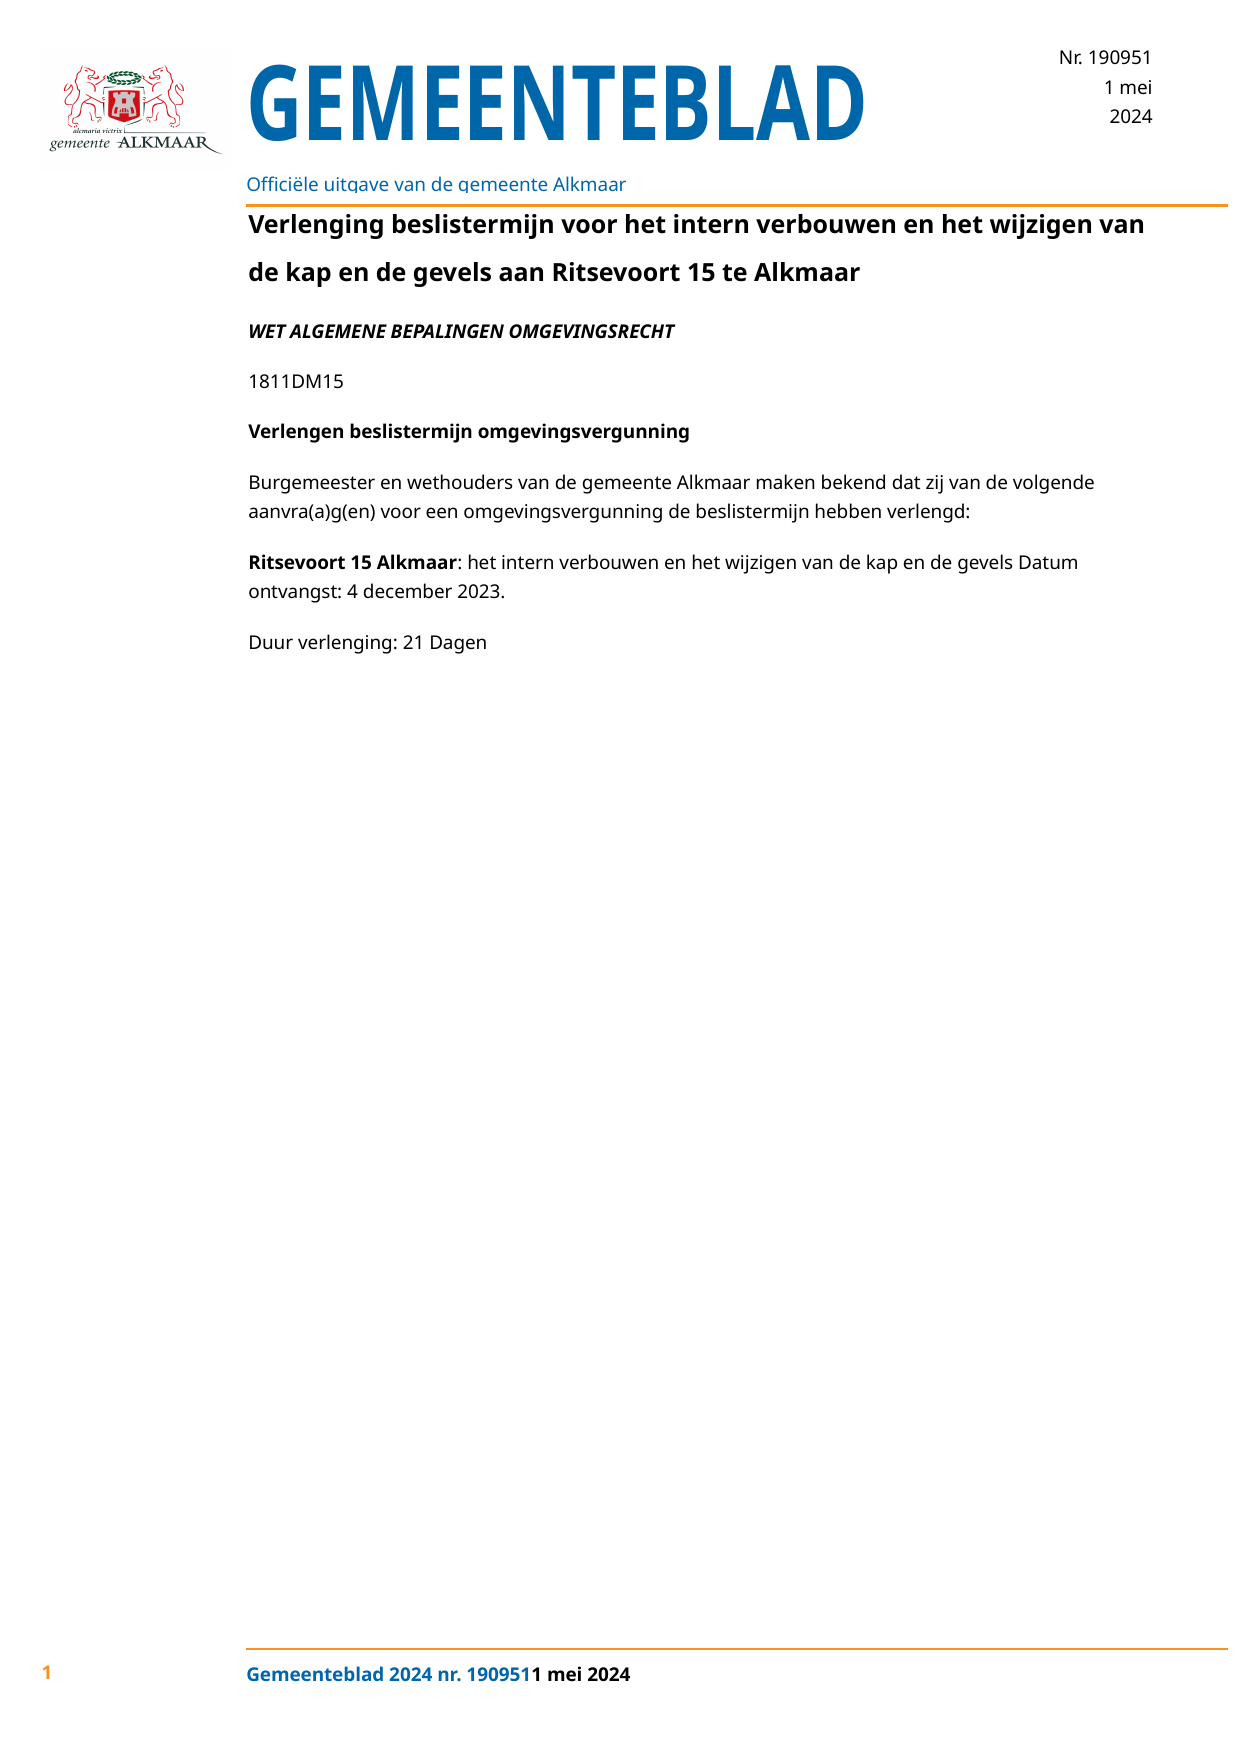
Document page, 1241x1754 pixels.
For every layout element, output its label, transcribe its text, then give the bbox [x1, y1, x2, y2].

text 1811DM15 [248, 368, 1152, 394]
text Verlenging beslistermijn voor het intern verbouwen en het wijzigen van de kap en de gevels aan Ritsevoort 15 te Alkmaar [248, 207, 1152, 288]
picture [41, 47, 231, 172]
text Verlengen beslistermijn omgevingsvergunning [248, 419, 1152, 444]
text Ritsevoort 15 Alkmaar: het intern verbouwen en het wijzigen van de kap en de gevels Datum ontvangst: 4 december 2023. [248, 549, 1152, 604]
text WET ALGEMENE BEPALINGEN OMGEVINGSRECHT [248, 318, 1152, 344]
text Burgemeester en wethouders van de gemeente Alkmaar maken bekend dat zij van de volgende aanvra(a)g(en) voor een omgevingsvergunning de beslistermijn hebben verlengd: [248, 469, 1152, 524]
text Duur verlenging: 21 Dagen [248, 629, 1152, 655]
